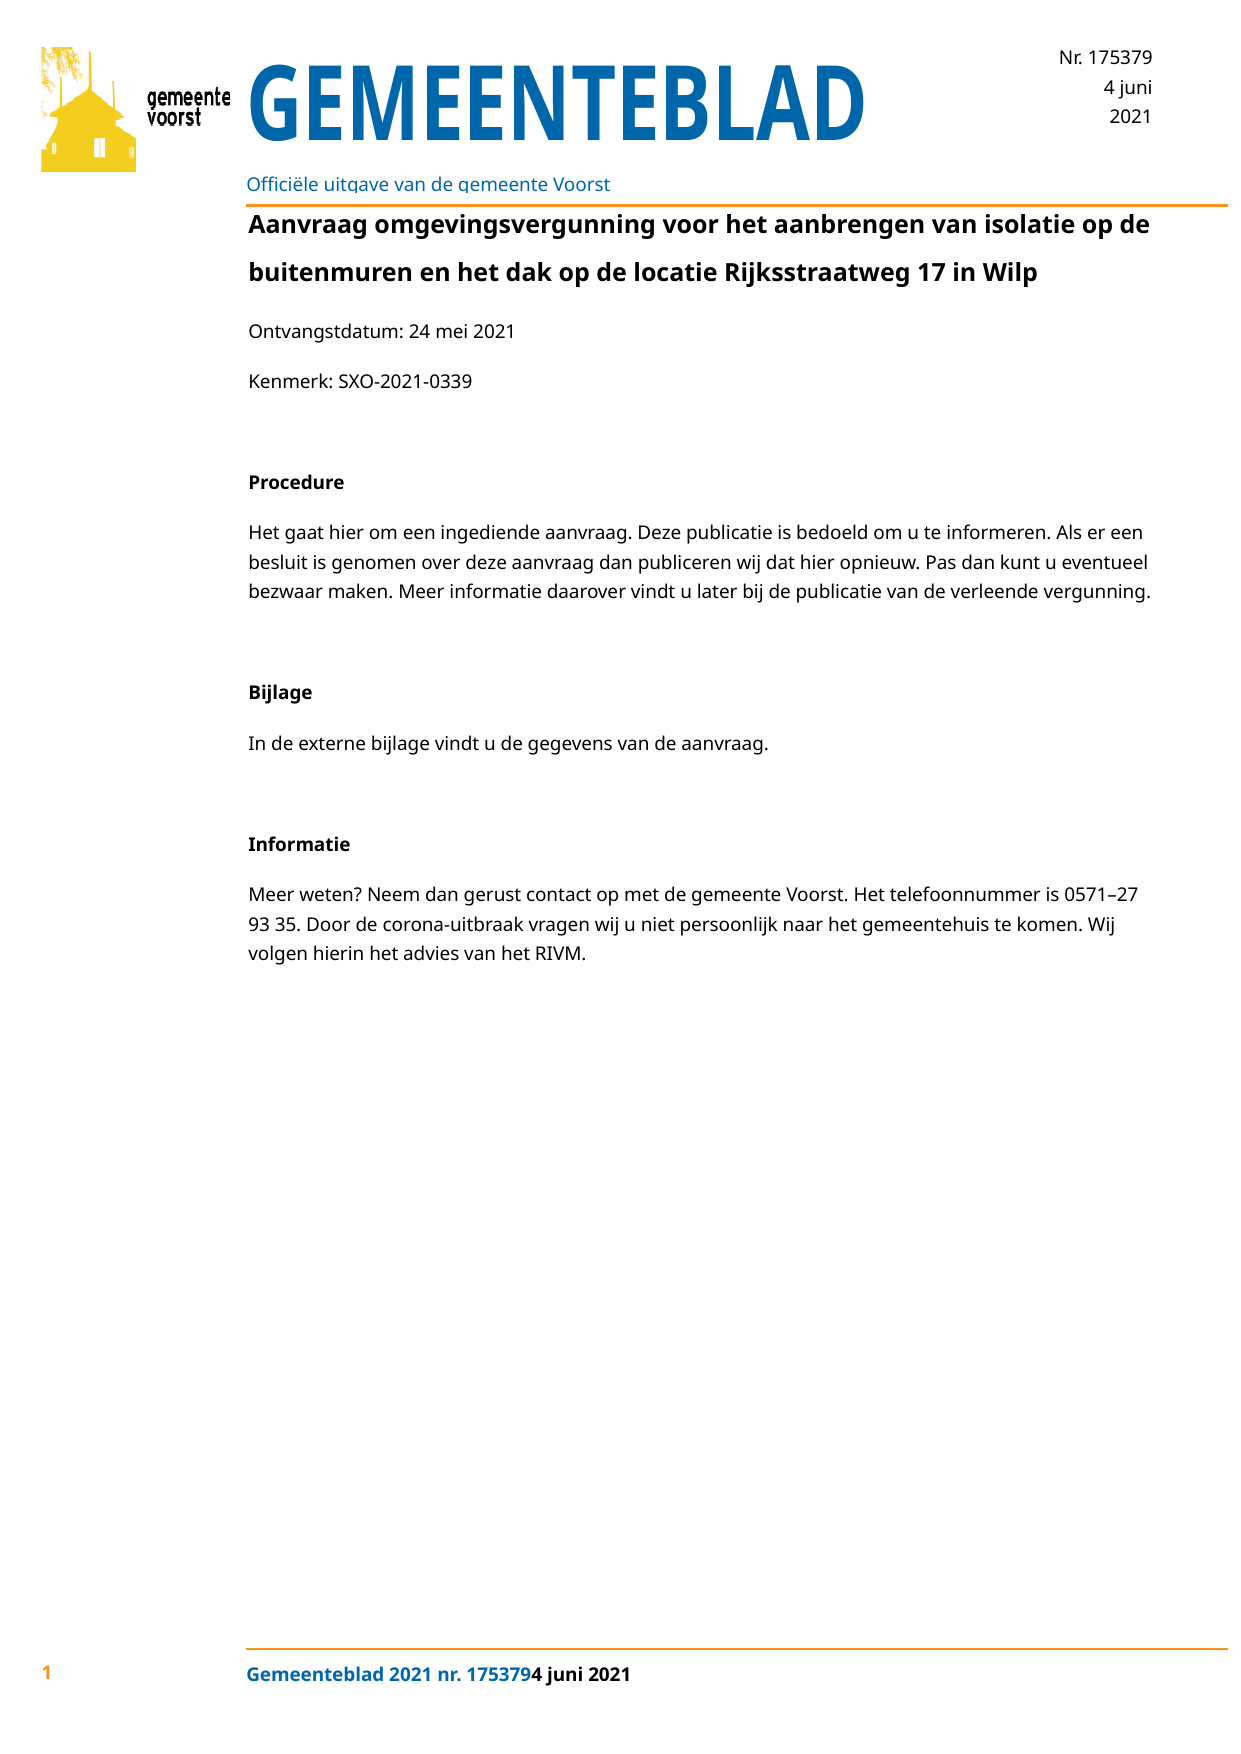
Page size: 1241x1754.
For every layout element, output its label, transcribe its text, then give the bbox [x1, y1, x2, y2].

text Bijlage [248, 679, 1152, 705]
text Kenmerk: SXO-2021-0339 [248, 368, 1152, 394]
text Meer weten? Neem dan gerust contact op met de gemeente Voorst. Het telefoonnummer is 0571–27 93 35. Door de corona-uitbraak vragen wij u niet persoonlijk naar het gemeentehuis te komen. Wij volgen hierin het advies van het RIVM. [248, 881, 1152, 966]
text Informatie [248, 831, 1152, 857]
text In de externe bijlage vindt u de gegevens van de aanvraag. [248, 730, 1152, 756]
text Ontvangstdatum: 24 mei 2021 [248, 318, 1152, 344]
text Procedure [248, 469, 1152, 495]
text Aanvraag omgevingsvergunning voor het aanbrengen van isolatie op de buitenmuren en het dak op de locatie Rijksstraatweg 17 in Wilp [248, 207, 1152, 288]
text Het gaat hier om een ingediende aanvraag. Deze publicatie is bedoeld om u te informeren. Als er een besluit is genomen over deze aanvraag dan publiceren wij dat hier opnieuw. Pas dan kunt u eventueel bezwaar maken. Meer informatie daarover vindt u later bij de publicatie van de verleende vergunning. [248, 519, 1152, 604]
picture [41, 47, 231, 172]
